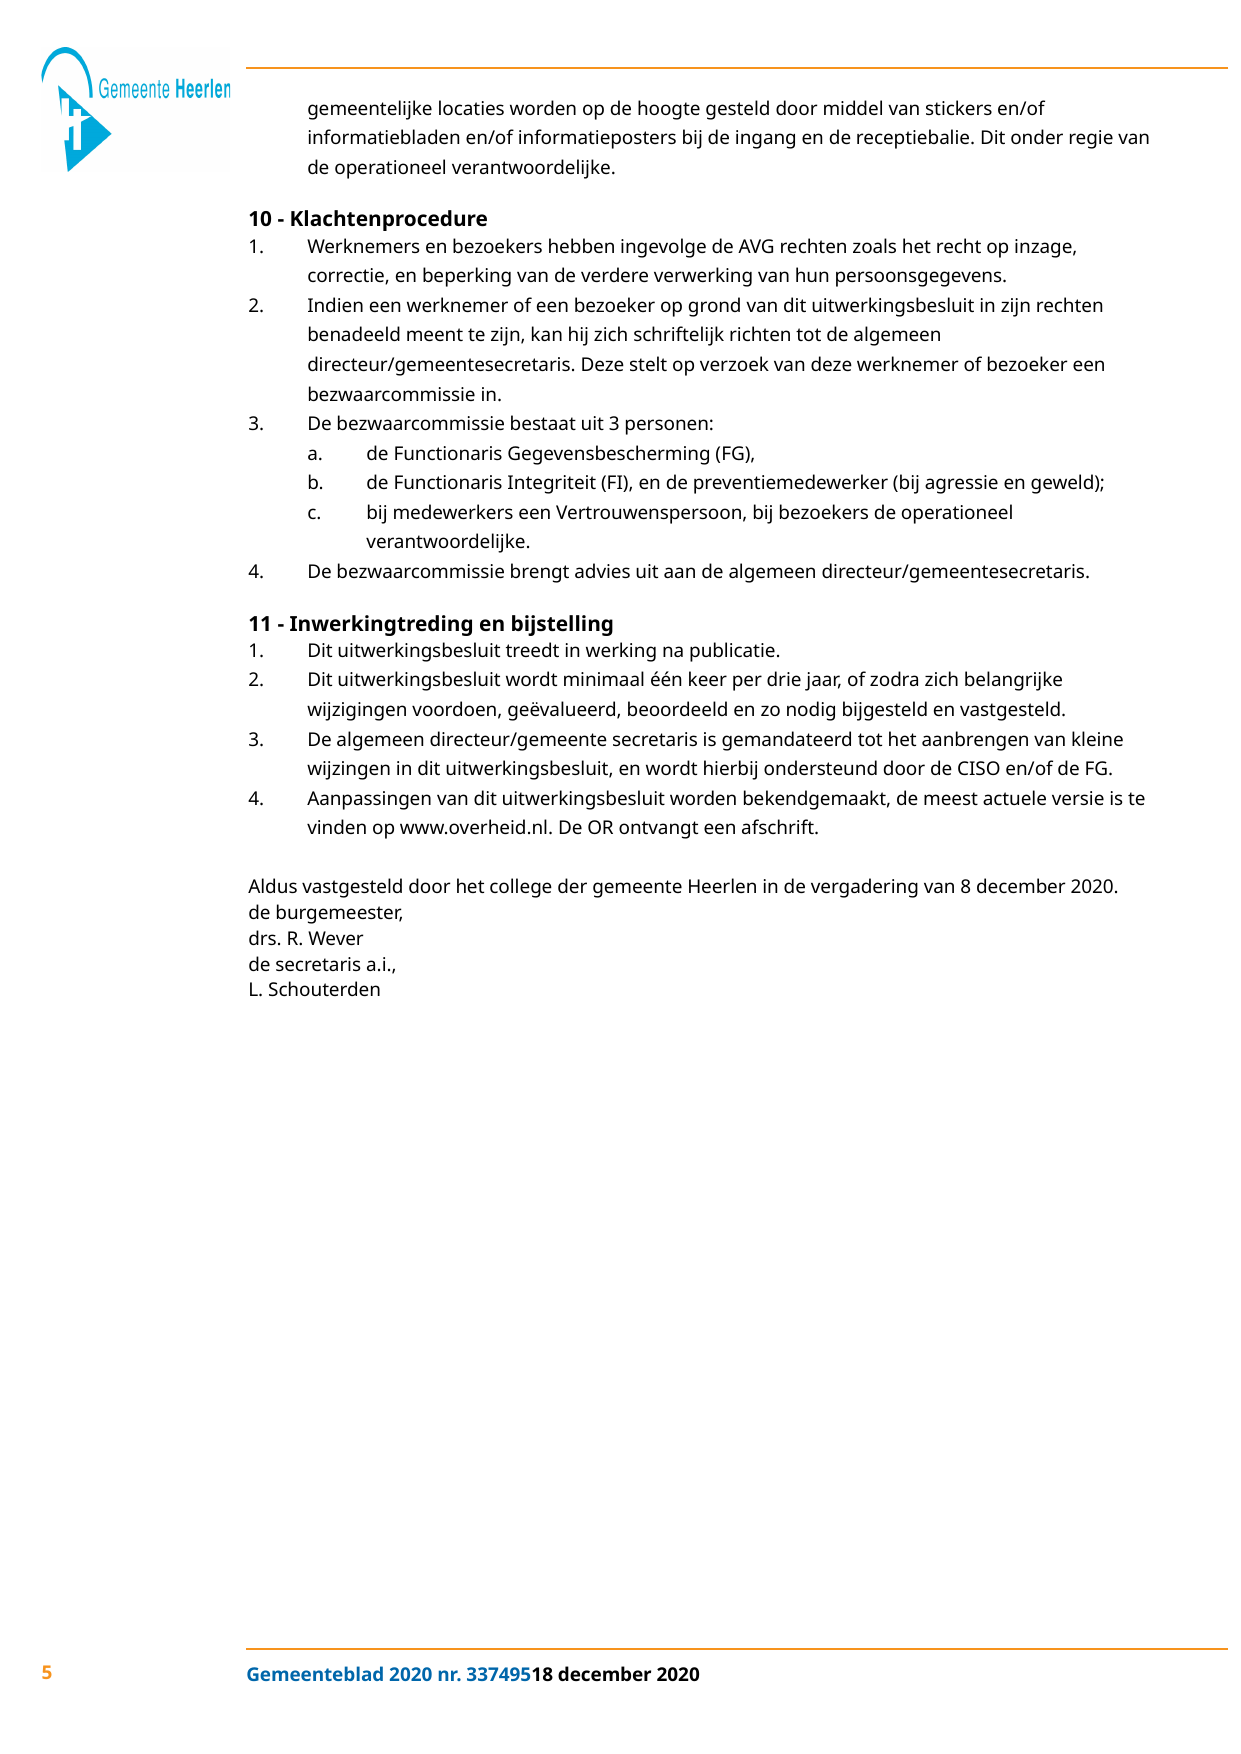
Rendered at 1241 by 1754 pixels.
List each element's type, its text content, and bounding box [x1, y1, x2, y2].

list de Functionaris Integriteit (FI), en de preventiemedewerker (bij agressie en geweld); [307, 469, 1152, 495]
list De bezwaarcommissie brengt advies uit aan de algemeen directeur/gemeentesecretaris. [248, 558, 1152, 584]
text L. Schouterden [248, 977, 1152, 1002]
text de secretaris a.i., [248, 951, 1152, 977]
text de burgemeester, [248, 899, 1152, 925]
picture [41, 47, 59, 70]
list Dit uitwerkingsbesluit treedt in werking na publicatie. [248, 637, 1152, 663]
list gemeentelijke locaties worden op de hoogte gesteld door middel van stickers en/of informatiebladen en/of informatieposters bij de ingang en de receptiebalie. Dit onder regie van de operationeel verantwoordelijke. [248, 95, 1152, 180]
list bij medewerkers een Vertrouwenspersoon, bij bezoekers de operationeel verantwoordelijke. [307, 499, 1152, 554]
picture [41, 47, 231, 172]
text Aldus vastgesteld door het college der gemeente Heerlen in de vergadering van 8 december 2020. [248, 874, 1152, 899]
text 11 - Inwerkingtreding en bijstelling [248, 609, 1152, 637]
list De bezwaarcommissie bestaat uit 3 personen: [248, 410, 1152, 436]
list Indien een werknemer of een bezoeker op grond van dit uitwerkingsbesluit in zijn rechten benadeeld meent te zijn, kan hij zich schriftelijk richten tot de algemeen directeur/gemeentesecretaris. Deze stelt op verzoek van deze werknemer of bezoeker een bezwaarcommissie in. [248, 292, 1152, 406]
list de Functionaris Gegevensbescherming (FG), [307, 440, 1152, 466]
list Dit uitwerkingsbesluit wordt minimaal één keer per drie jaar, of zodra zich belangrijke wijzigingen voordoen, geëvalueerd, beoordeeld en zo nodig bijgesteld en vastgesteld. [248, 667, 1152, 722]
text drs. R. Wever [248, 925, 1152, 951]
list Werknemers en bezoekers hebben ingevolge de AVG rechten zoals het recht op inzage, correctie, en beperking van de verdere verwerking van hun persoonsgegevens. [248, 233, 1152, 288]
text 10 - Klachtenprocedure [248, 204, 1152, 233]
list Aanpassingen van dit uitwerkingsbesluit worden bekendgemaakt, de meest actuele versie is te vinden op www.overheid.nl. De OR ontvangt een afschrift. [248, 785, 1152, 840]
list De algemeen directeur/gemeente secretaris is gemandateerd tot het aanbrengen van kleine wijzingen in dit uitwerkingsbesluit, en wordt hierbij ondersteund door de CISO en/of de FG. [248, 726, 1152, 781]
